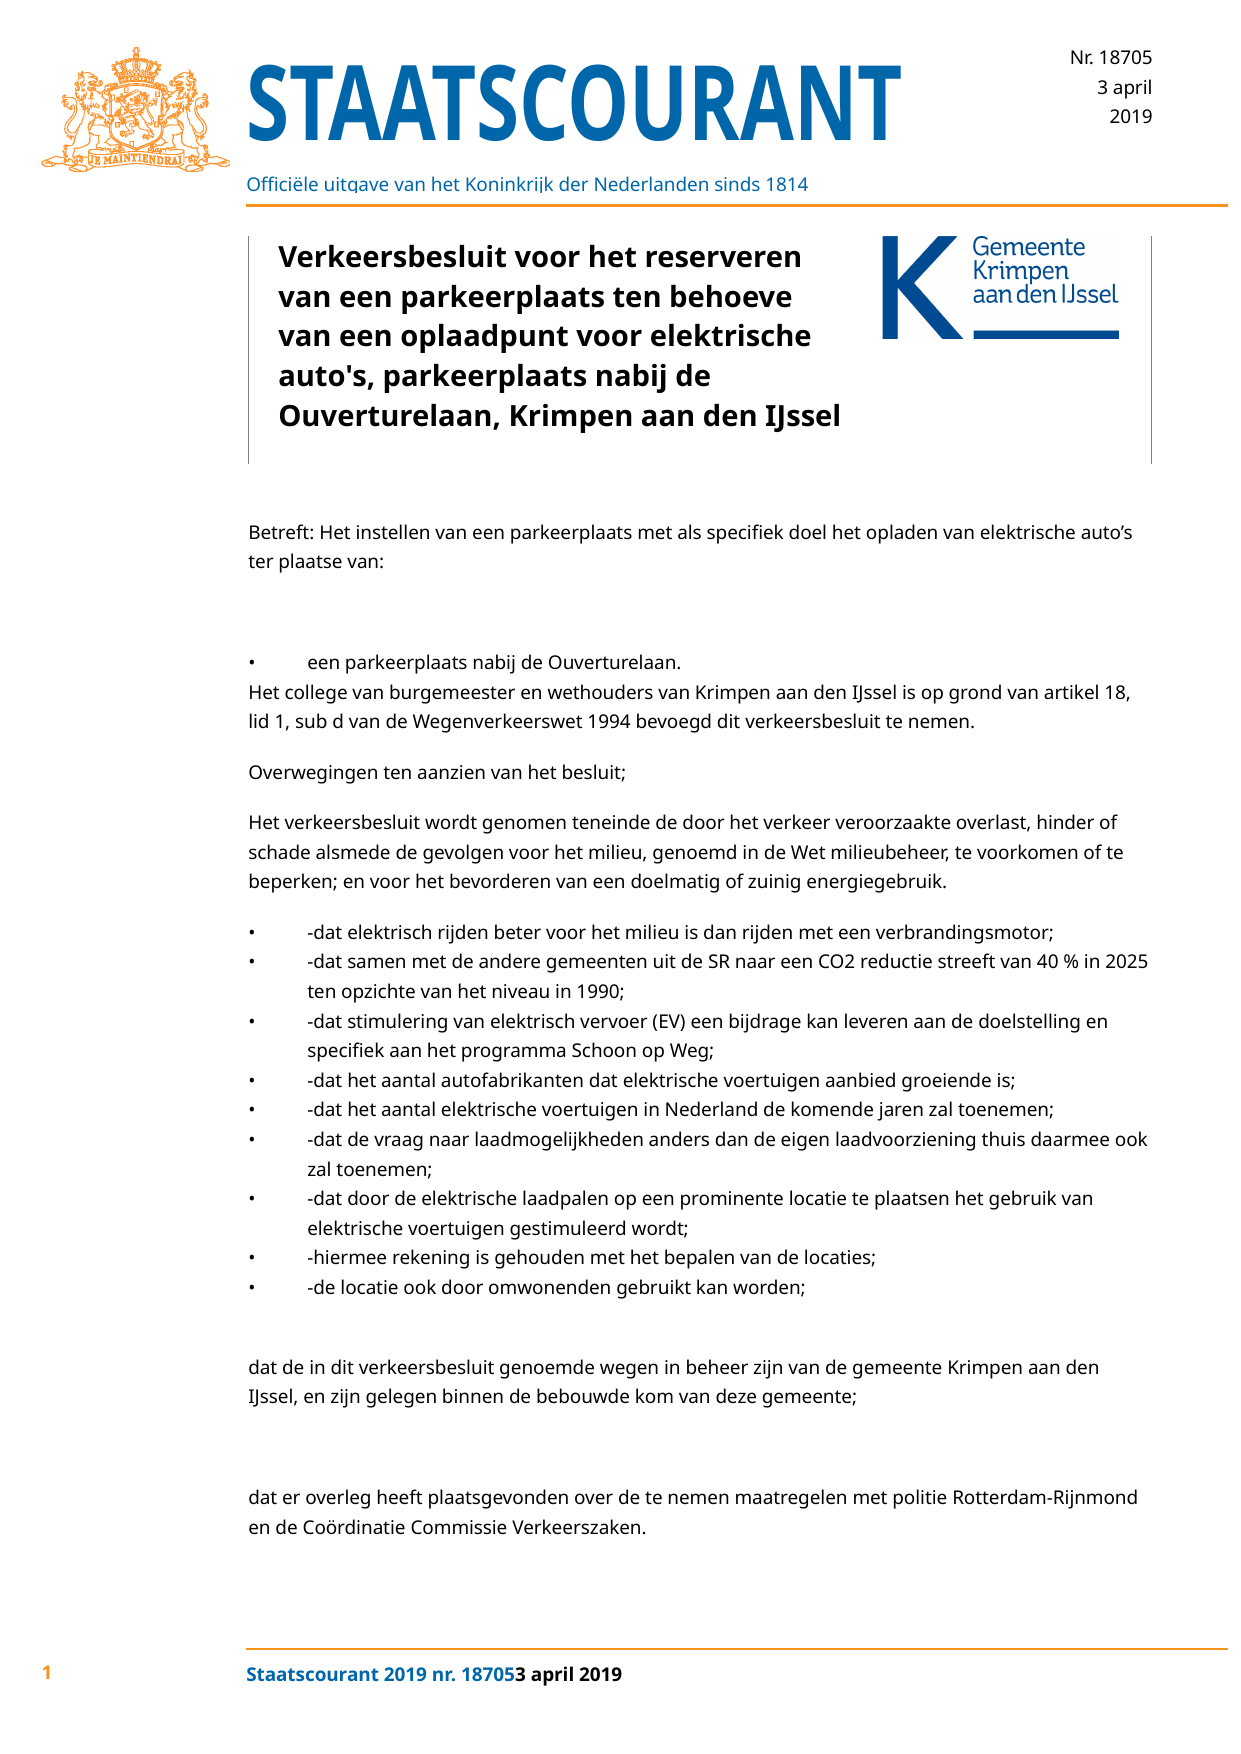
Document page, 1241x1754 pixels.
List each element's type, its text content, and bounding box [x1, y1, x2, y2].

text Het college van burgemeester en wethouders van Krimpen aan den IJssel is op grond van artikel 18, lid 1, sub d van de Wegenverkeerswet 1994 bevoegd dit verkeersbesluit te nemen. [248, 679, 1152, 734]
list -dat het aantal elektrische voertuigen in Nederland de komende jaren zal toenemen; [248, 1097, 1152, 1122]
list een parkeerplaats nabij de Ouverturelaan. [248, 649, 1152, 675]
text Overwegingen ten aanzien van het besluit; [248, 759, 1152, 785]
table_header [850, 339, 1151, 464]
picture [882, 236, 1119, 339]
list -hiermee rekening is gehouden met het bepalen van de locaties; [248, 1244, 1152, 1270]
list -dat de vraag naar laadmogelijkheden anders dan de eigen laadvoorziening thuis daarmee ook zal toenemen; [248, 1126, 1152, 1181]
list -dat door de elektrische laadpalen op een prominente locatie te plaatsen het gebruik van elektrische voertuigen gestimuleerd wordt; [248, 1185, 1152, 1241]
list -de locatie ook door omwonenden gebruikt kan worden; [248, 1274, 1152, 1300]
list -dat stimulering van elektrisch vervoer (EV) een bijdrage kan leveren aan de doelstelling en specifiek aan het programma Schoon op Weg; [248, 1008, 1152, 1063]
picture [41, 47, 231, 172]
table_header [1119, 236, 1151, 338]
table_header Verkeersbesluit voor het reserveren van een parkeerplaats ten behoeve van een oplaadpunt voor elektrische auto's, parkeerplaats nabij de Ouverturelaan, Krimpen aan den IJssel [249, 236, 850, 464]
list -dat samen met de andere gemeenten uit de SR naar een CO2 reductie streeft van 40 % in 2025 ten opzichte van het niveau in 1990; [248, 949, 1152, 1004]
table_header [850, 236, 882, 338]
list -dat elektrisch rijden beter voor het milieu is dan rijden met een verbrandingsmotor; [248, 919, 1152, 945]
text Het verkeersbesluit wordt genomen teneinde de door het verkeer veroorzaakte overlast, hinder of schade alsmede de gevolgen voor het milieu, genoemd in de Wet milieubeheer, te voorkomen of te beperken; en voor het bevorderen van een doelmatig of zuinig energiegebruik. [248, 809, 1152, 894]
text Betreft: Het instellen van een parkeerplaats met als specifiek doel het opladen van elektrische auto’s ter plaatse van: [248, 519, 1152, 574]
text dat de in dit verkeersbesluit genoemde wegen in beheer zijn van de gemeente Krimpen aan den IJssel, en zijn gelegen binnen de bebouwde kom van deze gemeente; [248, 1354, 1152, 1409]
list -dat het aantal autofabrikanten dat elektrische voertuigen aanbied groeiende is; [248, 1067, 1152, 1093]
text dat er overleg heeft plaatsgevonden over de te nemen maatregelen met politie Rotterdam-Rijnmond en de Coördinatie Commissie Verkeerszaken. [248, 1484, 1152, 1540]
